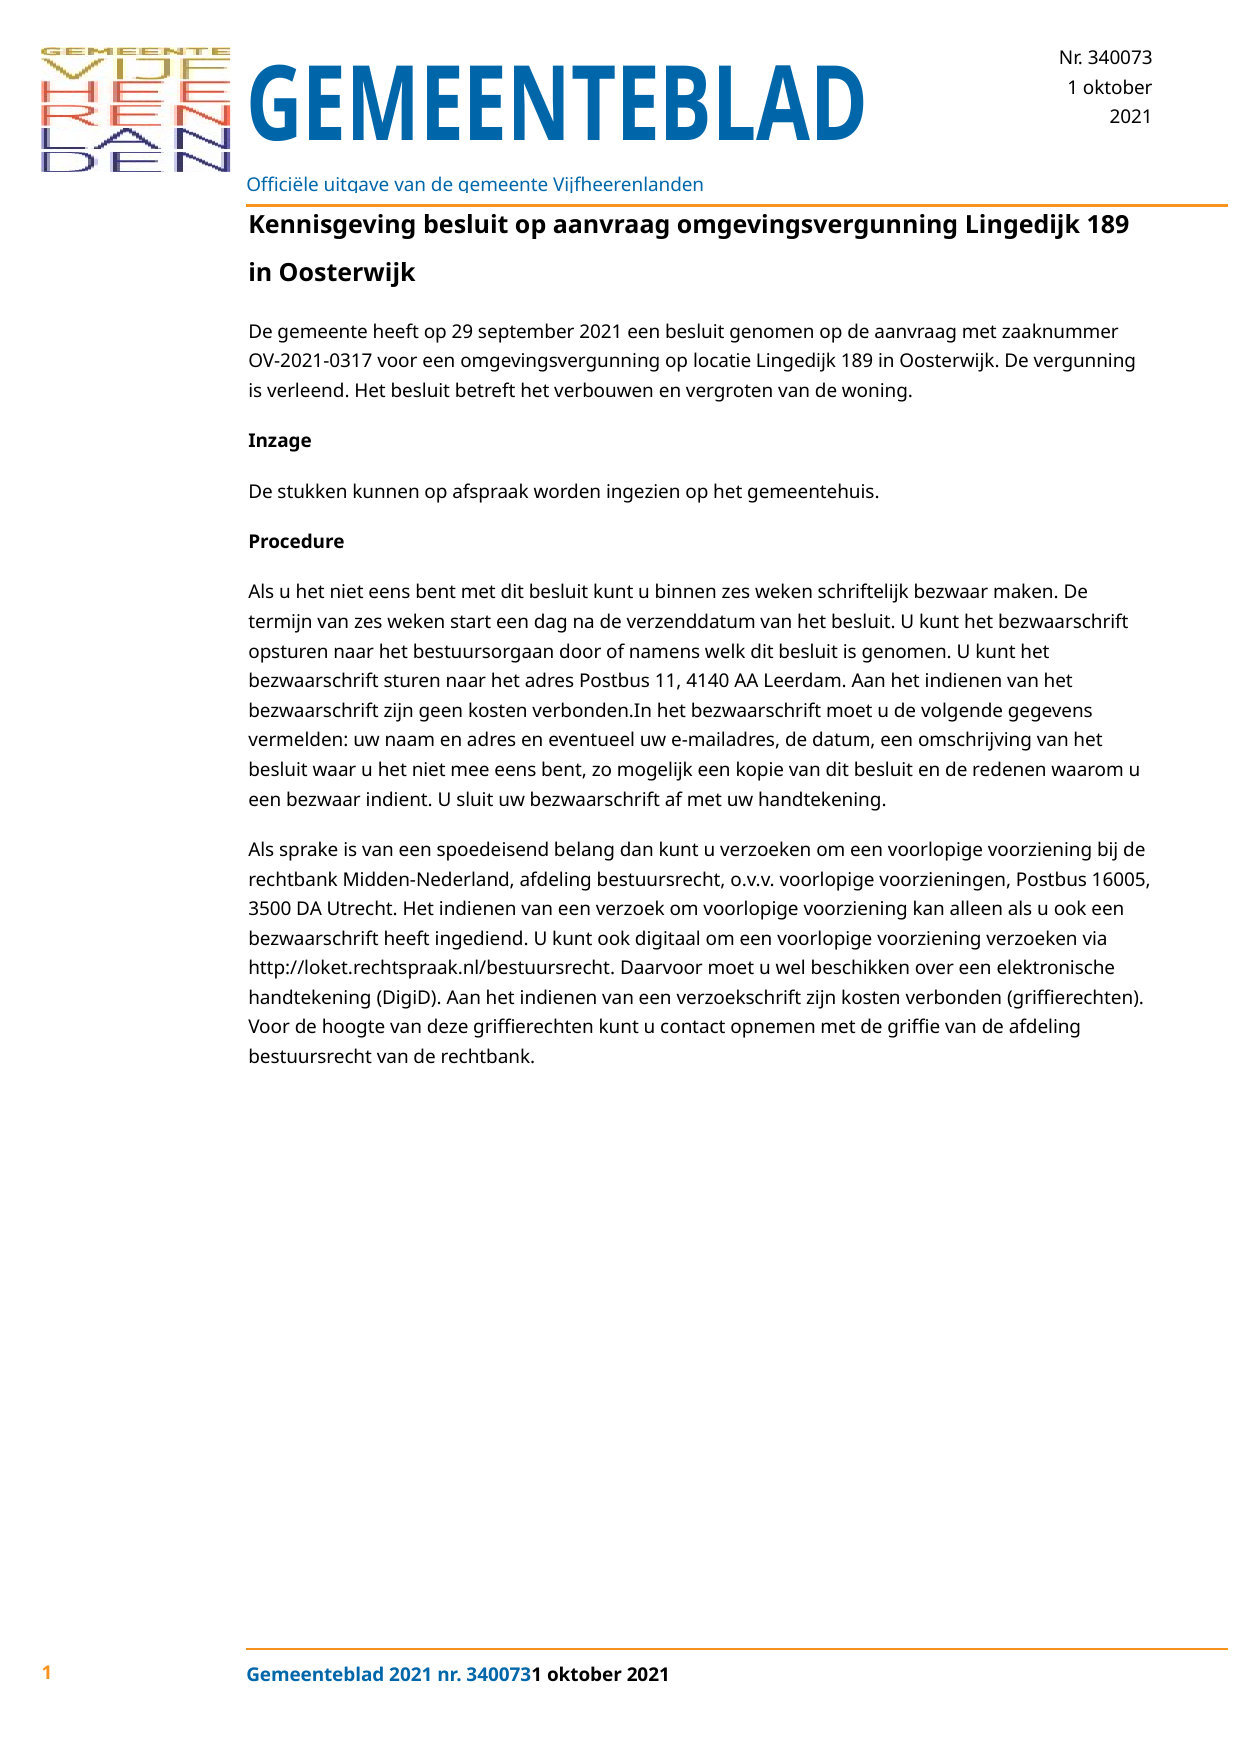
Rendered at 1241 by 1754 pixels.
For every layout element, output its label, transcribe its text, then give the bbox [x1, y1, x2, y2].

text Kennisgeving besluit op aanvraag omgevingsvergunning Lingedijk 189 in Oosterwijk [248, 207, 1152, 288]
text Als sprake is van een spoedeisend belang dan kunt u verzoeken om een voorlopige voorziening bij de rechtbank Midden-Nederland, afdeling bestuursrecht, o.v.v. voorlopige voorzieningen, Postbus 16005, 3500 DA Utrecht. Het indienen van een verzoek om voorlopige voorziening kan alleen als u ook een bezwaarschrift heeft ingediend. U kunt ook digitaal om een voorlopige voorziening verzoeken via http://loket.rechtspraak.nl/bestuursrecht. Daarvoor moet u wel beschikken over een elektronische handtekening (DigiD). Aan het indienen van een verzoekschrift zijn kosten verbonden (griffierechten). Voor de hoogte van deze griffierechten kunt u contact opnemen met de griffie van de afdeling bestuursrecht van de rechtbank. [248, 836, 1152, 1069]
text De stukken kunnen op afspraak worden ingezien op het gemeentehuis. [248, 478, 1152, 504]
text Procedure [248, 528, 1152, 554]
text Als u het niet eens bent met dit besluit kunt u binnen zes weken schriftelijk bezwaar maken. De termijn van zes weken start een dag na de verzenddatum van het besluit. U kunt het bezwaarschrift opsturen naar het bestuursorgaan door of namens welk dit besluit is genomen. U kunt het bezwaarschrift sturen naar het adres Postbus 11, 4140 AA Leerdam. Aan het indienen van het bezwaarschrift zijn geen kosten verbonden.In het bezwaarschrift moet u de volgende gegevens vermelden: uw naam en adres en eventueel uw e-mailadres, de datum, een omschrijving van het besluit waar u het niet mee eens bent, zo mogelijk een kopie van dit besluit en de redenen waarom u een bezwaar indient. U sluit uw bezwaarschrift af met uw handtekening. [248, 579, 1152, 812]
picture [41, 47, 231, 172]
text De gemeente heeft op 29 september 2021 een besluit genomen op de aanvraag met zaaknummer OV-2021-0317 voor een omgevingsvergunning op locatie Lingedijk 189 in Oosterwijk. De vergunning is verleend. Het besluit betreft het verbouwen en vergroten van de woning. [248, 318, 1152, 403]
text Inzage [248, 427, 1152, 453]
